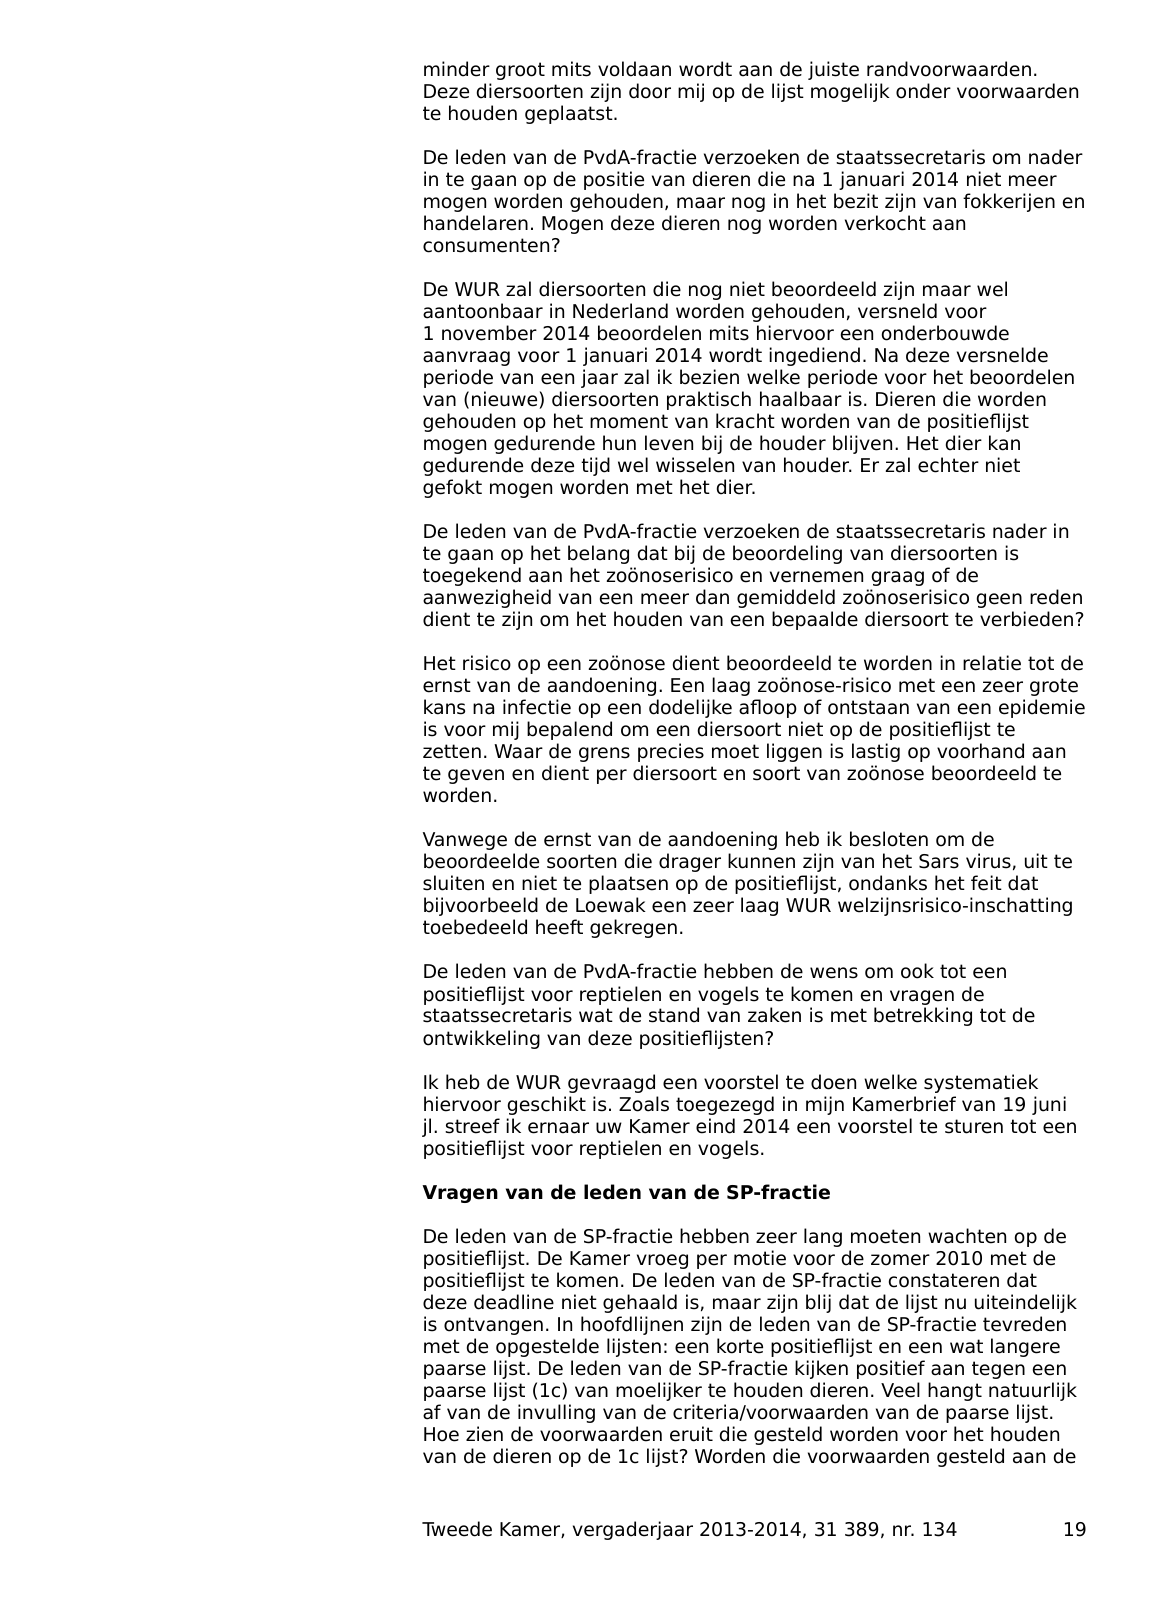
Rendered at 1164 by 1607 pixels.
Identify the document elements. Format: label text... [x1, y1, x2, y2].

text minder groot mits voldaan wordt aan de juiste randvoorwaarden. Deze diersoorten zijn door mij op de lijst mogelijk onder voorwaarden te houden geplaatst. [422, 59, 1087, 125]
text De WUR zal diersoorten die nog niet beoordeeld zijn maar wel aantoonbaar in Nederland worden gehouden, versneld voor 1 november 2014 beoordelen mits hiervoor een onderbouwde aanvraag voor 1 januari 2014 wordt ingediend. Na deze versnelde periode van een jaar zal ik bezien welke periode voor het beoordelen van (nieuwe) diersoorten praktisch haalbaar is. Dieren die worden gehouden op het moment van kracht worden van de positieflijst mogen gedurende hun leven bij de houder blijven. Het dier kan gedurende deze tijd wel wisselen van houder. Er zal echter niet gefokt mogen worden met het dier. [422, 279, 1087, 499]
subtitle Vragen van de leden van de SP-fractie [422, 1182, 1087, 1204]
text De leden van de SP-fractie hebben zeer lang moeten wachten op de positieflijst. De Kamer vroeg per motie voor de zomer 2010 met de positieflijst te komen. De leden van de SP-fractie constateren dat deze deadline niet gehaald is, maar zijn blij dat de lijst nu uiteindelijk is ontvangen. In hoofdlijnen zijn de leden van de SP-fractie tevreden met de opgestelde lijsten: een korte positieflijst en een wat langere paarse lijst. De leden van de SP-fractie kijken positief aan tegen een paarse lijst (1c) van moelijker te houden dieren. Veel hangt natuurlijk af van de invulling van de criteria/voorwaarden van de paarse lijst. Hoe zien de voorwaarden eruit die gesteld worden voor het houden van de dieren op de 1c lijst? Worden die voorwaarden gesteld aan de [422, 1226, 1087, 1468]
text De leden van de PvdA-fractie verzoeken de staatssecretaris nader in te gaan op het belang dat bij de beoordeling van diersoorten is toegekend aan het zoönoserisico en vernemen graag of de aanwezigheid van een meer dan gemiddeld zoönoserisico geen reden dient te zijn om het houden van een bepaalde diersoort te verbieden? [422, 521, 1087, 631]
text Vanwege de ernst van de aandoening heb ik besloten om de beoordeelde soorten die drager kunnen zijn van het Sars virus, uit te sluiten en niet te plaatsen op de positieflijst, ondanks het feit dat bijvoorbeeld de Loewak een zeer laag WUR welzijnsrisico-inschatting toebedeeld heeft gekregen. [422, 829, 1087, 939]
text Het risico op een zoönose dient beoordeeld te worden in relatie tot de ernst van de aandoening. Een laag zoönose-risico met een zeer grote kans na infectie op een dodelijke afloop of ontstaan van een epidemie is voor mij bepalend om een diersoort niet op de positieflijst te zetten. Waar de grens precies moet liggen is lastig op voorhand aan te geven en dient per diersoort en soort van zoönose beoordeeld te worden. [422, 653, 1087, 807]
text De leden van de PvdA-fractie verzoeken de staatssecretaris om nader in te gaan op de positie van dieren die na 1 januari 2014 niet meer mogen worden gehouden, maar nog in het bezit zijn van fokkerijen en handelaren. Mogen deze dieren nog worden verkocht aan consumenten? [422, 147, 1087, 257]
text Ik heb de WUR gevraagd een voorstel te doen welke systematiek hiervoor geschikt is. Zoals toegezegd in mijn Kamerbrief van 19 juni jl. streef ik ernaar uw Kamer eind 2014 een voorstel te sturen tot een positieflijst voor reptielen en vogels. [422, 1072, 1087, 1159]
text De leden van de PvdA-fractie hebben de wens om ook tot een positieflijst voor reptielen en vogels te komen en vragen de staatssecretaris wat de stand van zaken is met betrekking tot de ontwikkeling van deze positieflijsten? [422, 961, 1087, 1049]
